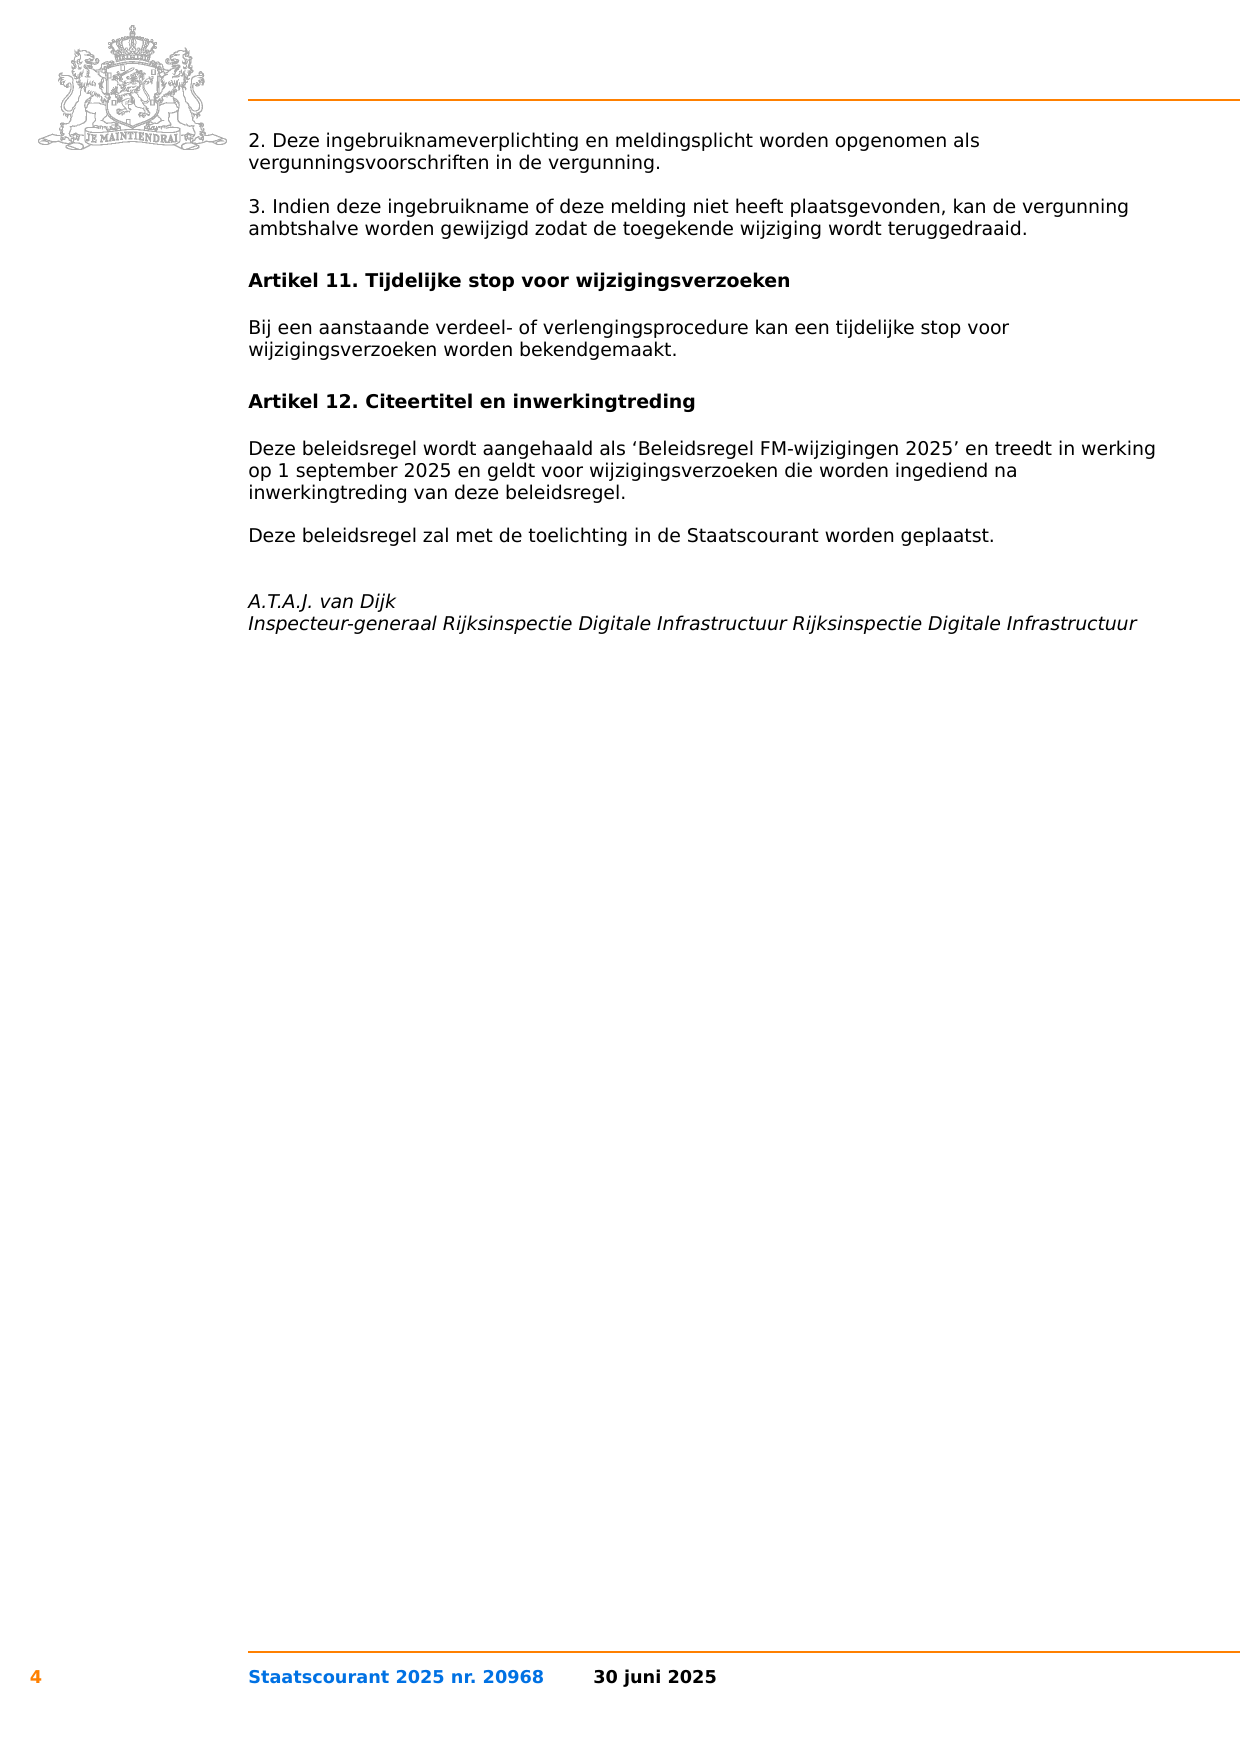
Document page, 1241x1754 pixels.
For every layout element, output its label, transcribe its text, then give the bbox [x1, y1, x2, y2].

text A.T.A.J. van Dijk Inspecteur-generaal Rijksinspectie Digitale Infrastructuur Rijksinspectie Digitale Infrastructuur [248, 569, 1163, 635]
text Deze beleidsregel zal met de toelichting in de Staatscourant worden geplaatst. [248, 525, 1163, 547]
subtitle Artikel 11. Tijdelijke stop voor wijzigingsverzoeken [248, 270, 1163, 292]
picture [38, 25, 227, 150]
text 3. Indien deze ingebruikname of deze melding niet heeft plaatsgevonden, kan de vergunning ambtshalve worden gewijzigd zodat de toegekende wijziging wordt teruggedraaid. [248, 196, 1163, 240]
subtitle Artikel 12. Citeertitel en inwerkingtreding [248, 391, 1163, 413]
text 2. Deze ingebruiknameverplichting en meldingsplicht worden opgenomen als vergunningsvoorschriften in de vergunning. [248, 130, 1163, 174]
text Bij een aanstaande verdeel- of verlengingsprocedure kan een tijdelijke stop voor wijzigingsverzoeken worden bekendgemaakt. [248, 317, 1163, 361]
text Deze beleidsregel wordt aangehaald als ‘Beleidsregel FM-wijzigingen 2025’ en treedt in werking op 1 september 2025 en geldt voor wijzigingsverzoeken die worden ingediend na inwerkingtreding van deze beleidsregel. [248, 438, 1163, 503]
